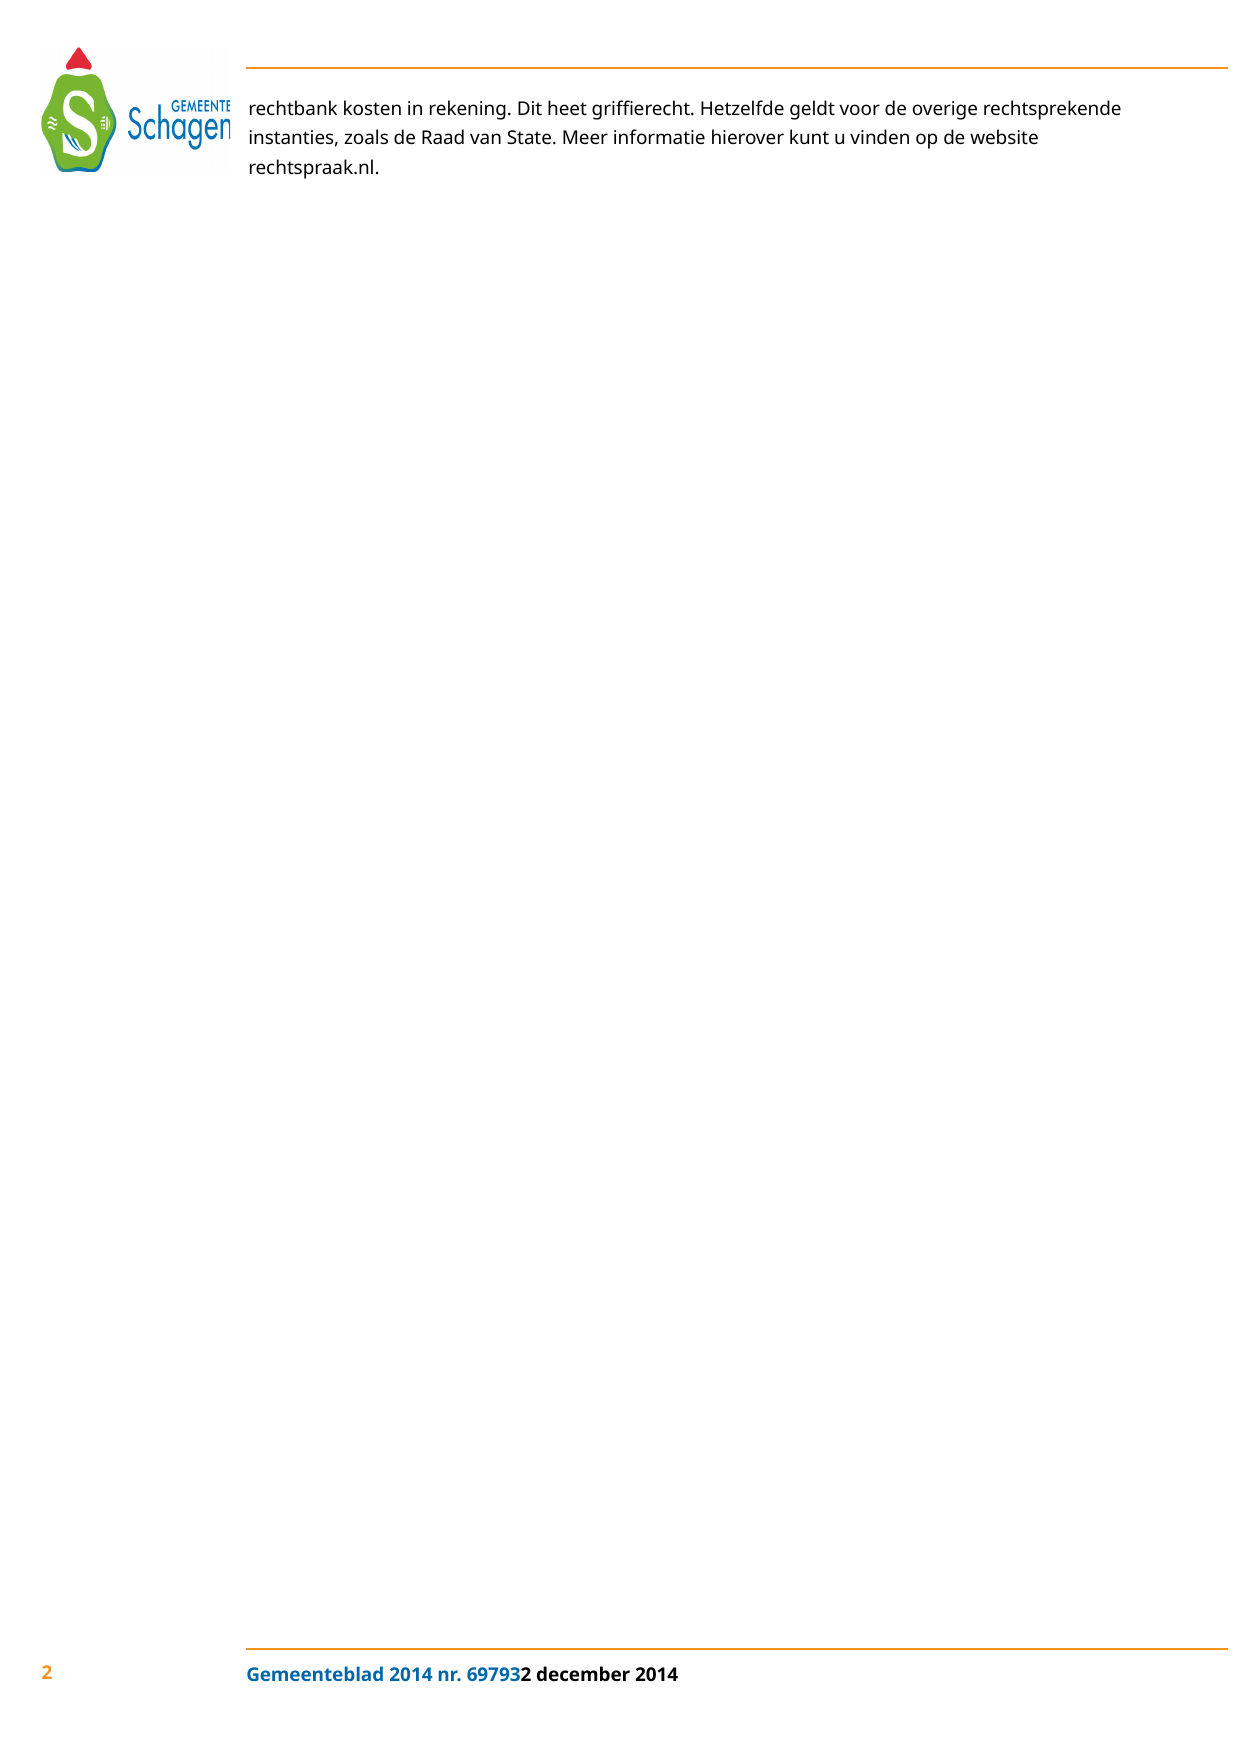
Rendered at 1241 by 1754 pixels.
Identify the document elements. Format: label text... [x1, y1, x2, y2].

picture [41, 47, 231, 172]
text rechtbank kosten in rekening. Dit heet griffierecht. Hetzelfde geldt voor de overige rechtsprekende instanties, zoals de Raad van State. Meer informatie hierover kunt u vinden op de website rechtspraak.nl. [248, 95, 1152, 180]
